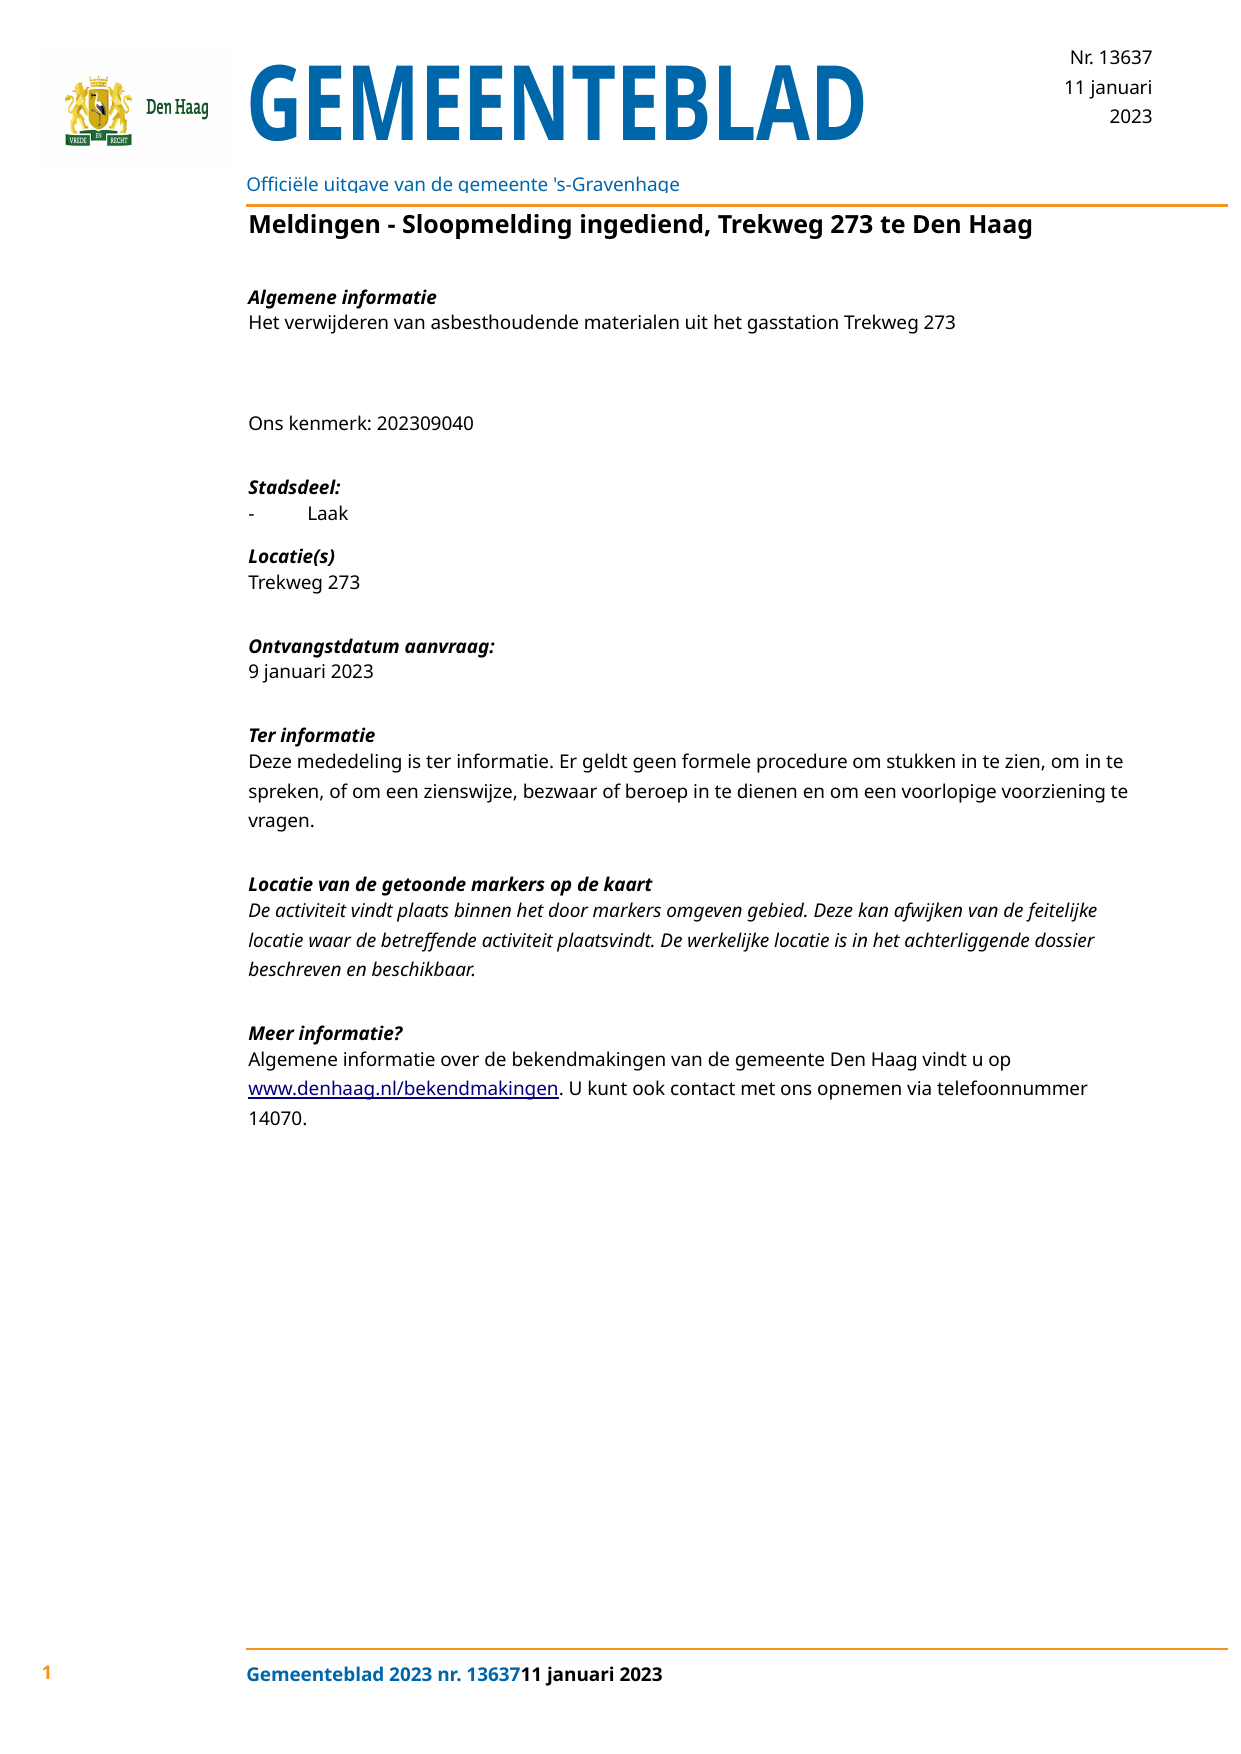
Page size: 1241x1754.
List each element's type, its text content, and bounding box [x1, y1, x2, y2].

text Stadsdeel: [248, 474, 1152, 500]
text Ons kenmerk: 202309040 [248, 410, 1152, 436]
text Ter informatie [248, 723, 1152, 748]
text Trekweg 273 [248, 569, 1152, 595]
text Locatie van de getoonde markers op de kaart [248, 871, 1152, 897]
list Laak [248, 500, 1152, 526]
text Meer informatie? [248, 1020, 1152, 1046]
text Ontvangstdatum aanvraag: [248, 633, 1152, 659]
text Meldingen - Sloopmelding ingediend, Trekweg 273 te Den Haag [248, 207, 1152, 241]
text Locatie(s) [248, 543, 1152, 569]
text De activiteit vindt plaats binnen het door markers omgeven gebied. Deze kan afwijken van de feitelijke locatie waar de betreffende activiteit plaatsvindt. De werkelijke locatie is in het achterliggende dossier beschreven en beschikbaar. [248, 897, 1152, 982]
text Deze mededeling is ter informatie. Er geldt geen formele procedure om stukken in te zien, om in te spreken, of om een zienswijze, bezwaar of beroep in te dienen en om een voorlopige voorziening te vragen. [248, 748, 1152, 833]
text 9 januari 2023 [248, 659, 1152, 684]
text Het verwijderen van asbesthoudende materialen uit het gasstation Trekweg 273 [248, 309, 1152, 335]
picture [41, 47, 231, 172]
text Algemene informatie over de bekendmakingen van de gemeente Den Haag vindt u op www.denhaag.nl/bekendmakingen. U kunt ook contact met ons opnemen via telefoonnummer 14070. [248, 1046, 1152, 1131]
text Algemene informatie [248, 284, 1152, 309]
